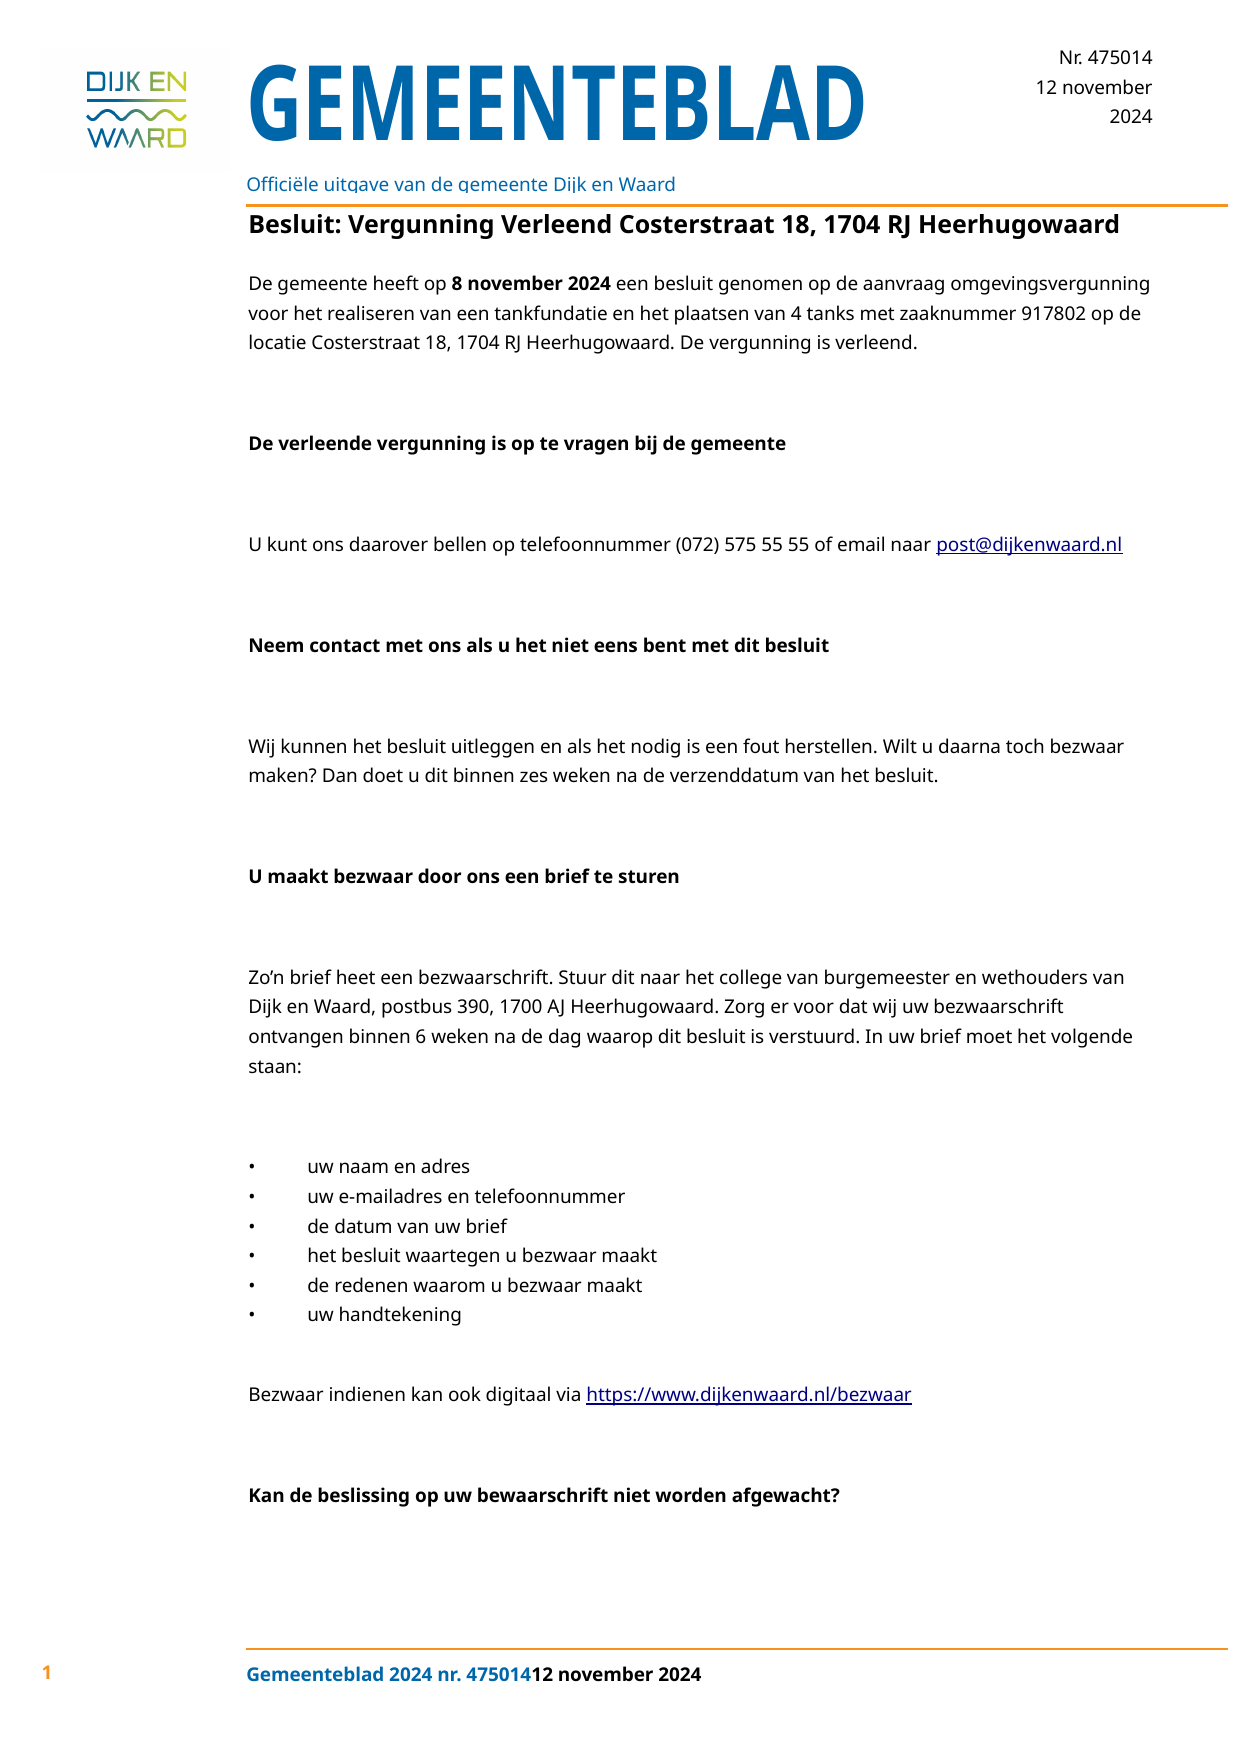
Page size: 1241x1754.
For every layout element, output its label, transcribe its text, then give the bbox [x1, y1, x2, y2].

list uw e-mailadres en telefoonnummer [248, 1183, 1152, 1209]
text U maakt bezwaar door ons een brief te sturen [248, 863, 1152, 889]
text Besluit: Vergunning Verleend Costerstraat 18, 1704 RJ Heerhugowaard [248, 207, 1152, 241]
text Zo’n brief heet een bezwaarschrift. Stuur dit naar het college van burgemeester en wethouders van Dijk en Waard, postbus 390, 1700 AJ Heerhugowaard. Zorg er voor dat wij uw bezwaarschrift ontvangen binnen 6 weken na de dag waarop dit besluit is verstuurd. In uw brief moet het volgende staan: [248, 964, 1152, 1078]
text Bezwaar indienen kan ook digitaal via https://www.dijkenwaard.nl/bezwaar [248, 1382, 1152, 1407]
text Neem contact met ons als u het niet eens bent met dit besluit [248, 632, 1152, 658]
text Wij kunnen het besluit uitleggen en als het nodig is een fout herstellen. Wilt u daarna toch bezwaar maken? Dan doet u dit binnen zes weken na de verzenddatum van het besluit. [248, 733, 1152, 788]
list het besluit waartegen u bezwaar maakt [248, 1242, 1152, 1268]
list de redenen waarom u bezwaar maakt [248, 1272, 1152, 1298]
text U kunt ons daarover bellen op telefoonnummer (072) 575 55 55 of email naar post@dijkenwaard.nl [248, 531, 1152, 557]
list de datum van uw brief [248, 1213, 1152, 1238]
text De verleende vergunning is op te vragen bij de gemeente [248, 430, 1152, 456]
text Kan de beslissing op uw bewaarschrift niet worden afgewacht? [248, 1482, 1152, 1508]
picture [41, 47, 231, 172]
list uw handtekening [248, 1302, 1152, 1327]
list uw naam en adres [248, 1154, 1152, 1179]
text De gemeente heeft op 8 november 2024 een besluit genomen op de aanvraag omgevingsvergunning voor het realiseren van een tankfundatie en het plaatsen van 4 tanks met zaaknummer 917802 op de locatie Costerstraat 18, 1704 RJ Heerhugowaard. De vergunning is verleend. [248, 270, 1152, 355]
